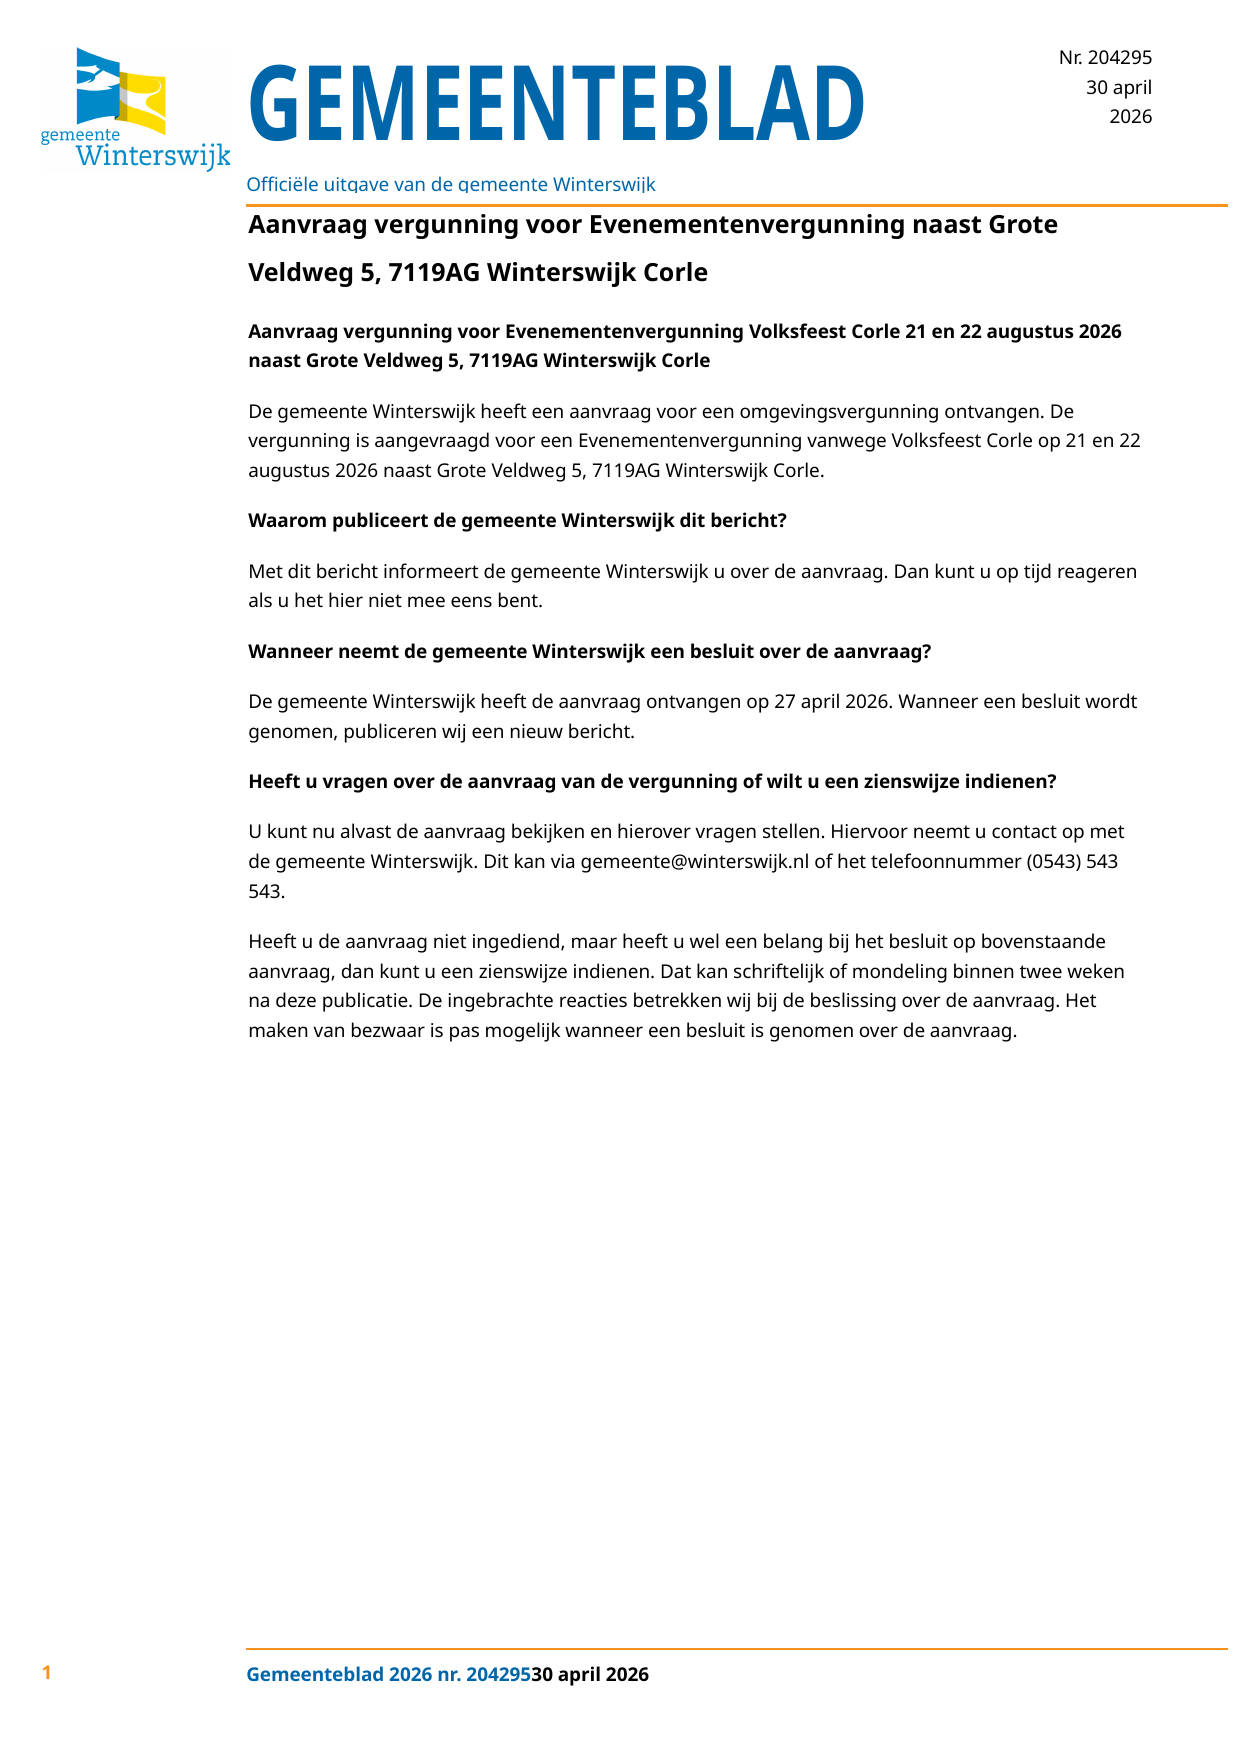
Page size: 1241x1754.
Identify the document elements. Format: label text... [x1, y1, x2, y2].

text Met dit bericht informeert de gemeente Winterswijk u over de aanvraag. Dan kunt u op tijd reageren als u het hier niet mee eens bent. [248, 558, 1152, 613]
text Waarom publiceert de gemeente Winterswijk dit bericht? [248, 507, 1152, 533]
text De gemeente Winterswijk heeft een aanvraag voor een omgevingsvergunning ontvangen. De vergunning is aangevraagd voor een Evenementenvergunning vanwege Volksfeest Corle op 21 en 22 augustus 2026 naast Grote Veldweg 5, 7119AG Winterswijk Corle. [248, 398, 1152, 483]
text De gemeente Winterswijk heeft de aanvraag ontvangen op 27 april 2026. Wanneer een besluit wordt genomen, publiceren wij een nieuw bericht. [248, 688, 1152, 744]
text U kunt nu alvast de aanvraag bekijken en hierover vragen stellen. Hiervoor neemt u contact op met de gemeente Winterswijk. Dit kan via gemeente@winterswijk.nl of het telefoonnummer (0543) 543 543. [248, 819, 1152, 904]
text Heeft u vragen over de aanvraag van de vergunning of wilt u een zienswijze indienen? [248, 768, 1152, 794]
text Wanneer neemt de gemeente Winterswijk een besluit over de aanvraag? [248, 638, 1152, 664]
text Heeft u de aanvraag niet ingediend, maar heeft u wel een belang bij het besluit op bovenstaande aanvraag, dan kunt u een zienswijze indienen. Dat kan schriftelijk of mondeling binnen twee weken na deze publicatie. De ingebrachte reacties betrekken wij bij de beslissing over de aanvraag. Het maken van bezwaar is pas mogelijk wanneer een besluit is genomen over de aanvraag. [248, 928, 1152, 1043]
picture [225, 153, 231, 162]
text Aanvraag vergunning voor Evenementenvergunning Volksfeest Corle 21 en 22 augustus 2026 naast Grote Veldweg 5, 7119AG Winterswijk Corle [248, 318, 1152, 373]
text Aanvraag vergunning voor Evenementenvergunning naast Grote Veldweg 5, 7119AG Winterswijk Corle [248, 207, 1152, 288]
picture [41, 47, 231, 172]
